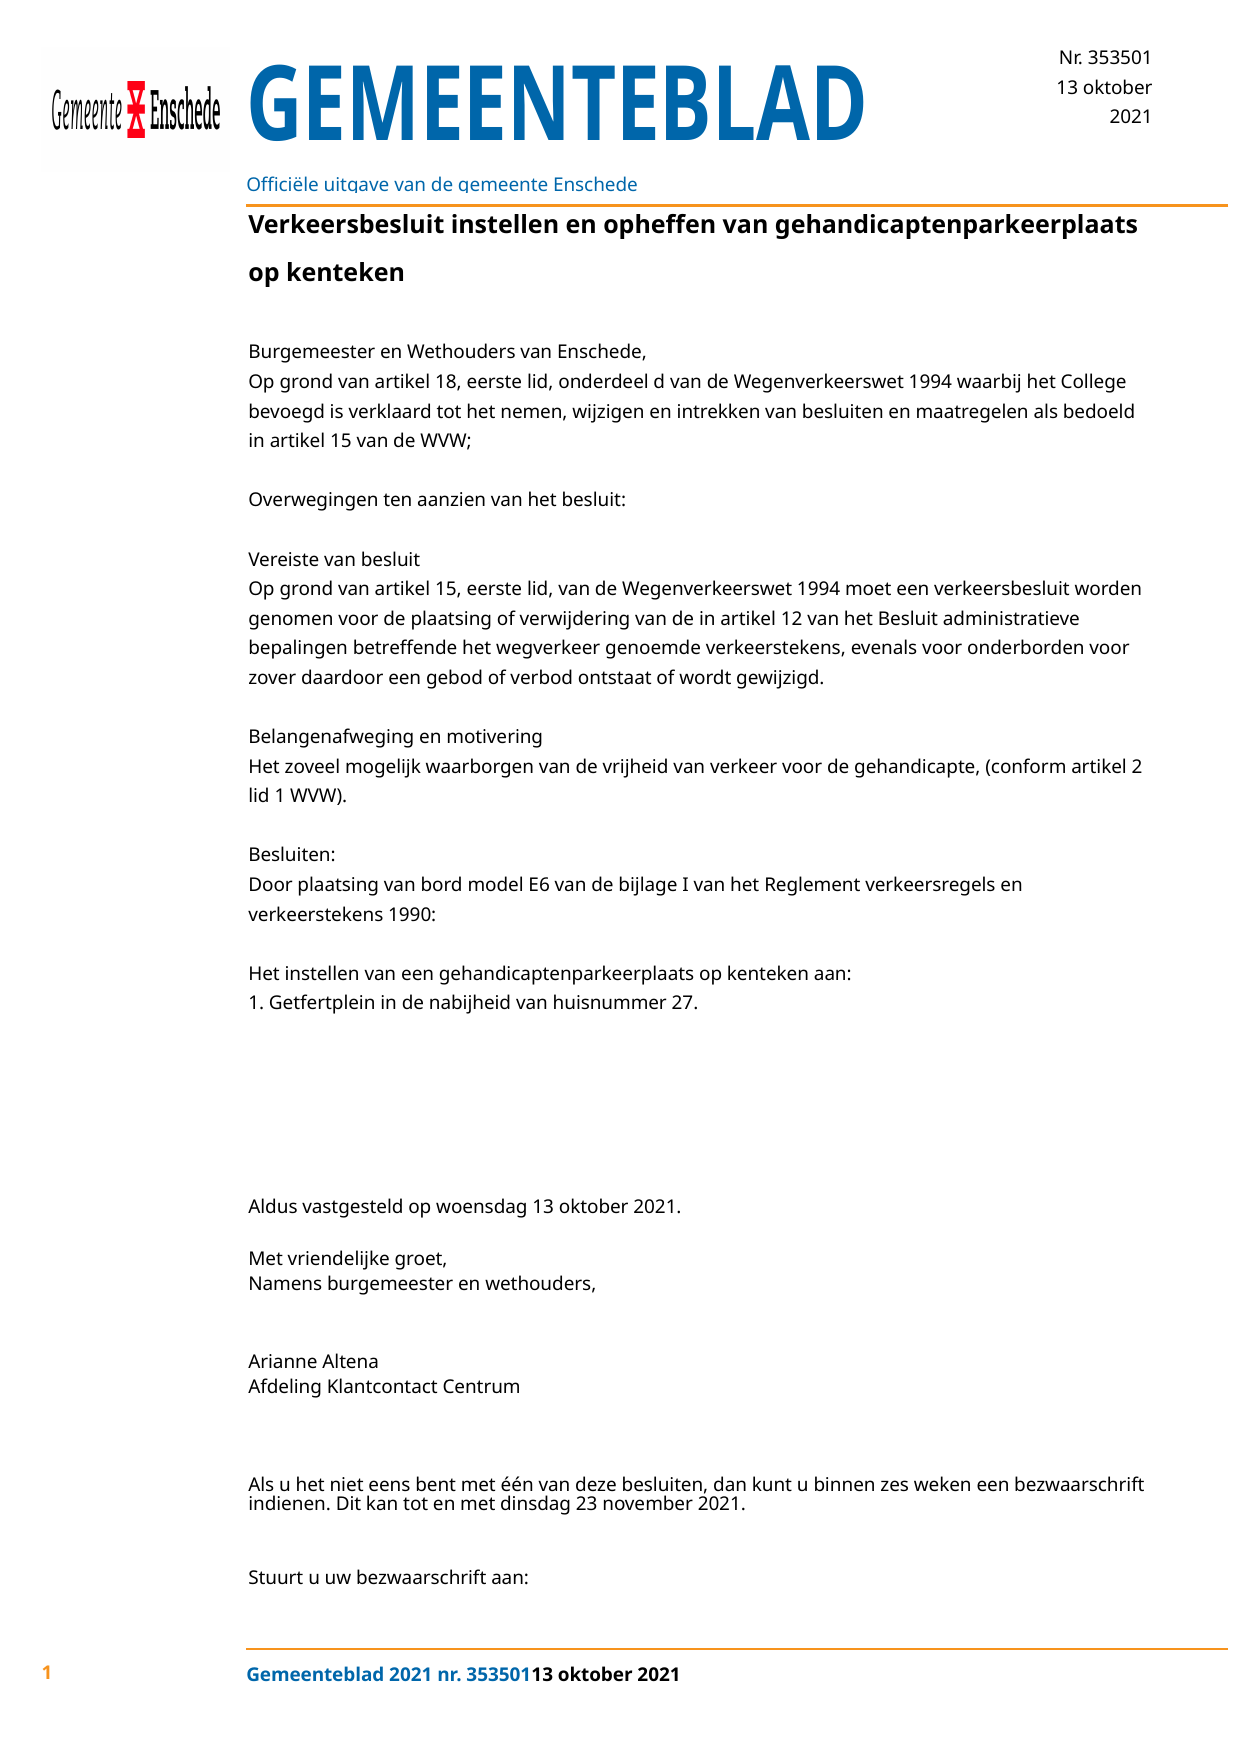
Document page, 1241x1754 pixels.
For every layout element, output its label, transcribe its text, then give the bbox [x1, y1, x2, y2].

text Het instellen van een gehandicaptenparkeerplaats op kenteken aan: [248, 960, 1152, 986]
text Besluiten: [248, 842, 1152, 867]
text Arianne Altena [248, 1348, 1152, 1373]
text Aldus vastgesteld op woensdag 13 oktober 2021. [248, 1193, 1152, 1219]
text Het zoveel mogelijk waarborgen van de vrijheid van verkeer voor de gehandicapte, (conform artikel 2 lid 1 WVW). [248, 753, 1152, 808]
text Overwegingen ten aanzien van het besluit: [248, 487, 1152, 512]
text Verkeersbesluit instellen en opheffen van gehandicaptenparkeerplaats op kenteken [248, 207, 1152, 288]
picture [41, 47, 231, 172]
text Met vriendelijke groet, [248, 1245, 1152, 1271]
text 1. Getfertplein in de nabijheid van huisnummer 27. [248, 989, 1152, 1015]
text Vereiste van besluit [248, 546, 1152, 571]
text Stuurt u uw bezwaarschrift aan: [248, 1569, 1152, 1588]
text Op grond van artikel 15, eerste lid, van de Wegenverkeerswet 1994 moet een verkeersbesluit worden genomen voor de plaatsing of verwijdering van de in artikel 12 van het Besluit administratieve bepalingen betreffende het wegverkeer genoemde verkeerstekens, evenals voor onderborden voor zover daardoor een gebod of verbod ontstaat of wordt gewijzigd. [248, 575, 1152, 690]
text Door plaatsing van bord model E6 van de bijlage I van het Reglement verkeersregels en verkeerstekens 1990: [248, 871, 1152, 926]
text Namens burgemeester en wethouders, [248, 1271, 1152, 1296]
text Afdeling Klantcontact Centrum [248, 1373, 1152, 1399]
text Op grond van artikel 18, eerste lid, onderdeel d van de Wegenverkeerswet 1994 waarbij het College bevoegd is verklaard tot het nemen, wijzigen en intrekken van besluiten en maatregelen als bedoeld in artikel 15 van de WVW; [248, 368, 1152, 453]
text Burgemeester en Wethouders van Enschede, [248, 339, 1152, 364]
text Als u het niet eens bent met één van deze besluiten, dan kunt u binnen zes weken een bezwaarschrift indienen. Dit kan tot en met dinsdag 23 november 2021. [248, 1476, 1152, 1514]
text Belangenafweging en motivering [248, 723, 1152, 749]
